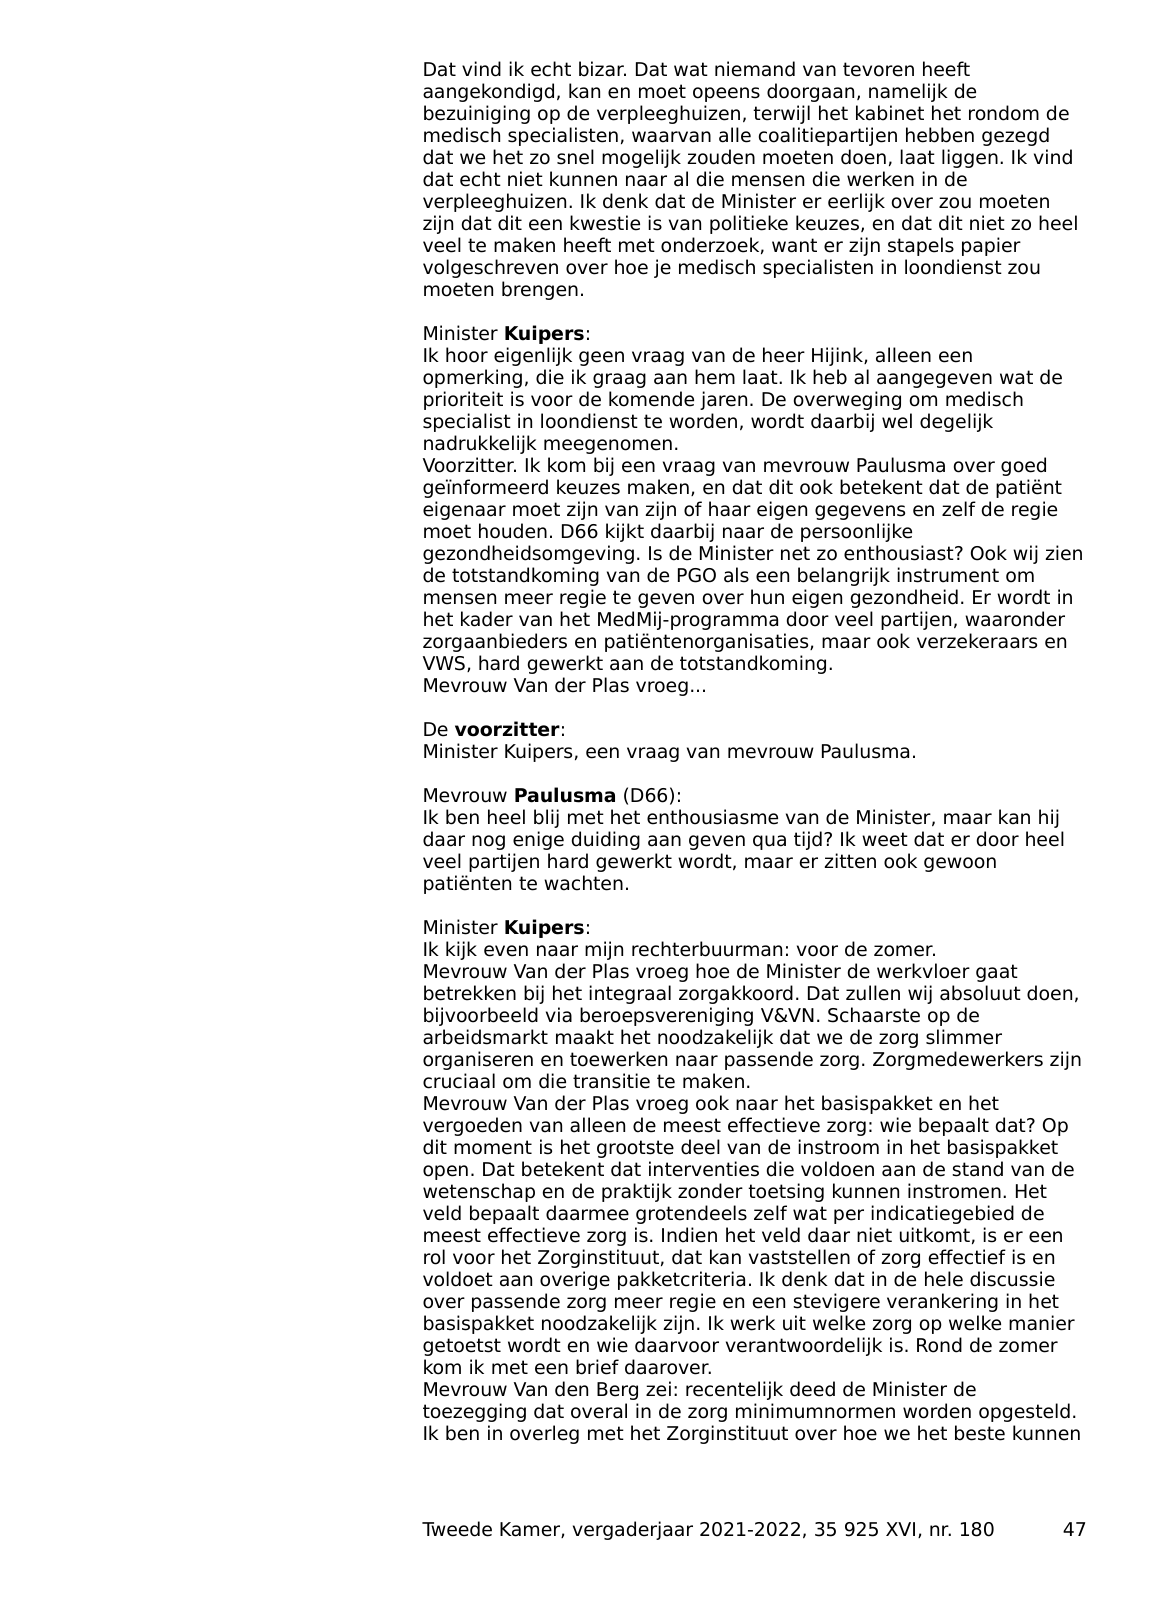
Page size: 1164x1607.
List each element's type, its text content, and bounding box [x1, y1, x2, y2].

text Mevrouw Van den Berg zei: recentelijk deed de Minister de toezegging dat overal in de zorg minimumnormen worden opgesteld. Ik ben in overleg met het Zorginstituut over hoe we het beste kunnen [422, 1379, 1087, 1444]
text Mevrouw Van der Plas vroeg hoe de Minister de werkvloer gaat betrekken bij het integraal zorgakkoord. Dat zullen wij absoluut doen, bijvoorbeeld via beroepsvereniging V&VN. Schaarste op de arbeidsmarkt maakt het noodzakelijk dat we de zorg slimmer organiseren en toewerken naar passende zorg. Zorgmedewerkers zijn cruciaal om die transitie te maken. [422, 961, 1087, 1093]
text Voorzitter. Ik kom bij een vraag van mevrouw Paulusma over goed geïnformeerd keuzes maken, en dat dit ook betekent dat de patiënt eigenaar moet zijn van zijn of haar eigen gegevens en zelf de regie moet houden. D66 kijkt daarbij naar de persoonlijke gezondheidsomgeving. Is de Minister net zo enthousiast? Ook wij zien de totstandkoming van de PGO als een belangrijk instrument om mensen meer regie te geven over hun eigen gezondheid. Er wordt in het kader van het MedMij-programma door veel partijen, waaronder zorgaanbieders en patiëntenorganisaties, maar ook verzekeraars en VWS, hard gewerkt aan de totstandkoming. [422, 455, 1087, 675]
text Dat vind ik echt bizar. Dat wat niemand van tevoren heeft aangekondigd, kan en moet opeens doorgaan, namelijk de bezuiniging op de verpleeghuizen, terwijl het kabinet het rondom de medisch specialisten, waarvan alle coalitiepartijen hebben gezegd dat we het zo snel mogelijk zouden moeten doen, laat liggen. Ik vind dat echt niet kunnen naar al die mensen die werken in de verpleeghuizen. Ik denk dat de Minister er eerlijk over zou moeten zijn dat dit een kwestie is van politieke keuzes, en dat dit niet zo heel veel te maken heeft met onderzoek, want er zijn stapels papier volgeschreven over hoe je medisch specialisten in loondienst zou moeten brengen. [422, 59, 1087, 301]
text Ik hoor eigenlijk geen vraag van de heer Hijink, alleen een opmerking, die ik graag aan hem laat. Ik heb al aangegeven wat de prioriteit is voor de komende jaren. De overweging om medisch specialist in loondienst te worden, wordt daarbij wel degelijk nadrukkelijk meegenomen. [422, 345, 1087, 455]
text De voorzitter: [422, 719, 1087, 741]
text Mevrouw Van der Plas vroeg... [422, 675, 1087, 697]
text Ik ben heel blij met het enthousiasme van de Minister, maar kan hij daar nog enige duiding aan geven qua tijd? Ik weet dat er door heel veel partijen hard gewerkt wordt, maar er zitten ook gewoon patiënten te wachten. [422, 807, 1087, 895]
text Minister Kuipers: [422, 323, 1087, 345]
text Minister Kuipers, een vraag van mevrouw Paulusma. [422, 741, 1087, 763]
text Minister Kuipers: [422, 917, 1087, 939]
text Mevrouw Van der Plas vroeg ook naar het basispakket en het vergoeden van alleen de meest effectieve zorg: wie bepaalt dat? Op dit moment is het grootste deel van de instroom in het basispakket open. Dat betekent dat interventies die voldoen aan de stand van de wetenschap en de praktijk zonder toetsing kunnen instromen. Het veld bepaalt daarmee grotendeels zelf wat per indicatiegebied de meest effectieve zorg is. Indien het veld daar niet uitkomt, is er een rol voor het Zorginstituut, dat kan vaststellen of zorg effectief is en voldoet aan overige pakketcriteria. Ik denk dat in de hele discussie over passende zorg meer regie en een stevigere verankering in het basispakket noodzakelijk zijn. Ik werk uit welke zorg op welke manier getoetst wordt en wie daarvoor verantwoordelijk is. Rond de zomer kom ik met een brief daarover. [422, 1093, 1087, 1379]
text Ik kijk even naar mijn rechterbuurman: voor de zomer. [422, 939, 1087, 961]
text Mevrouw Paulusma (D66): [422, 785, 1087, 807]
